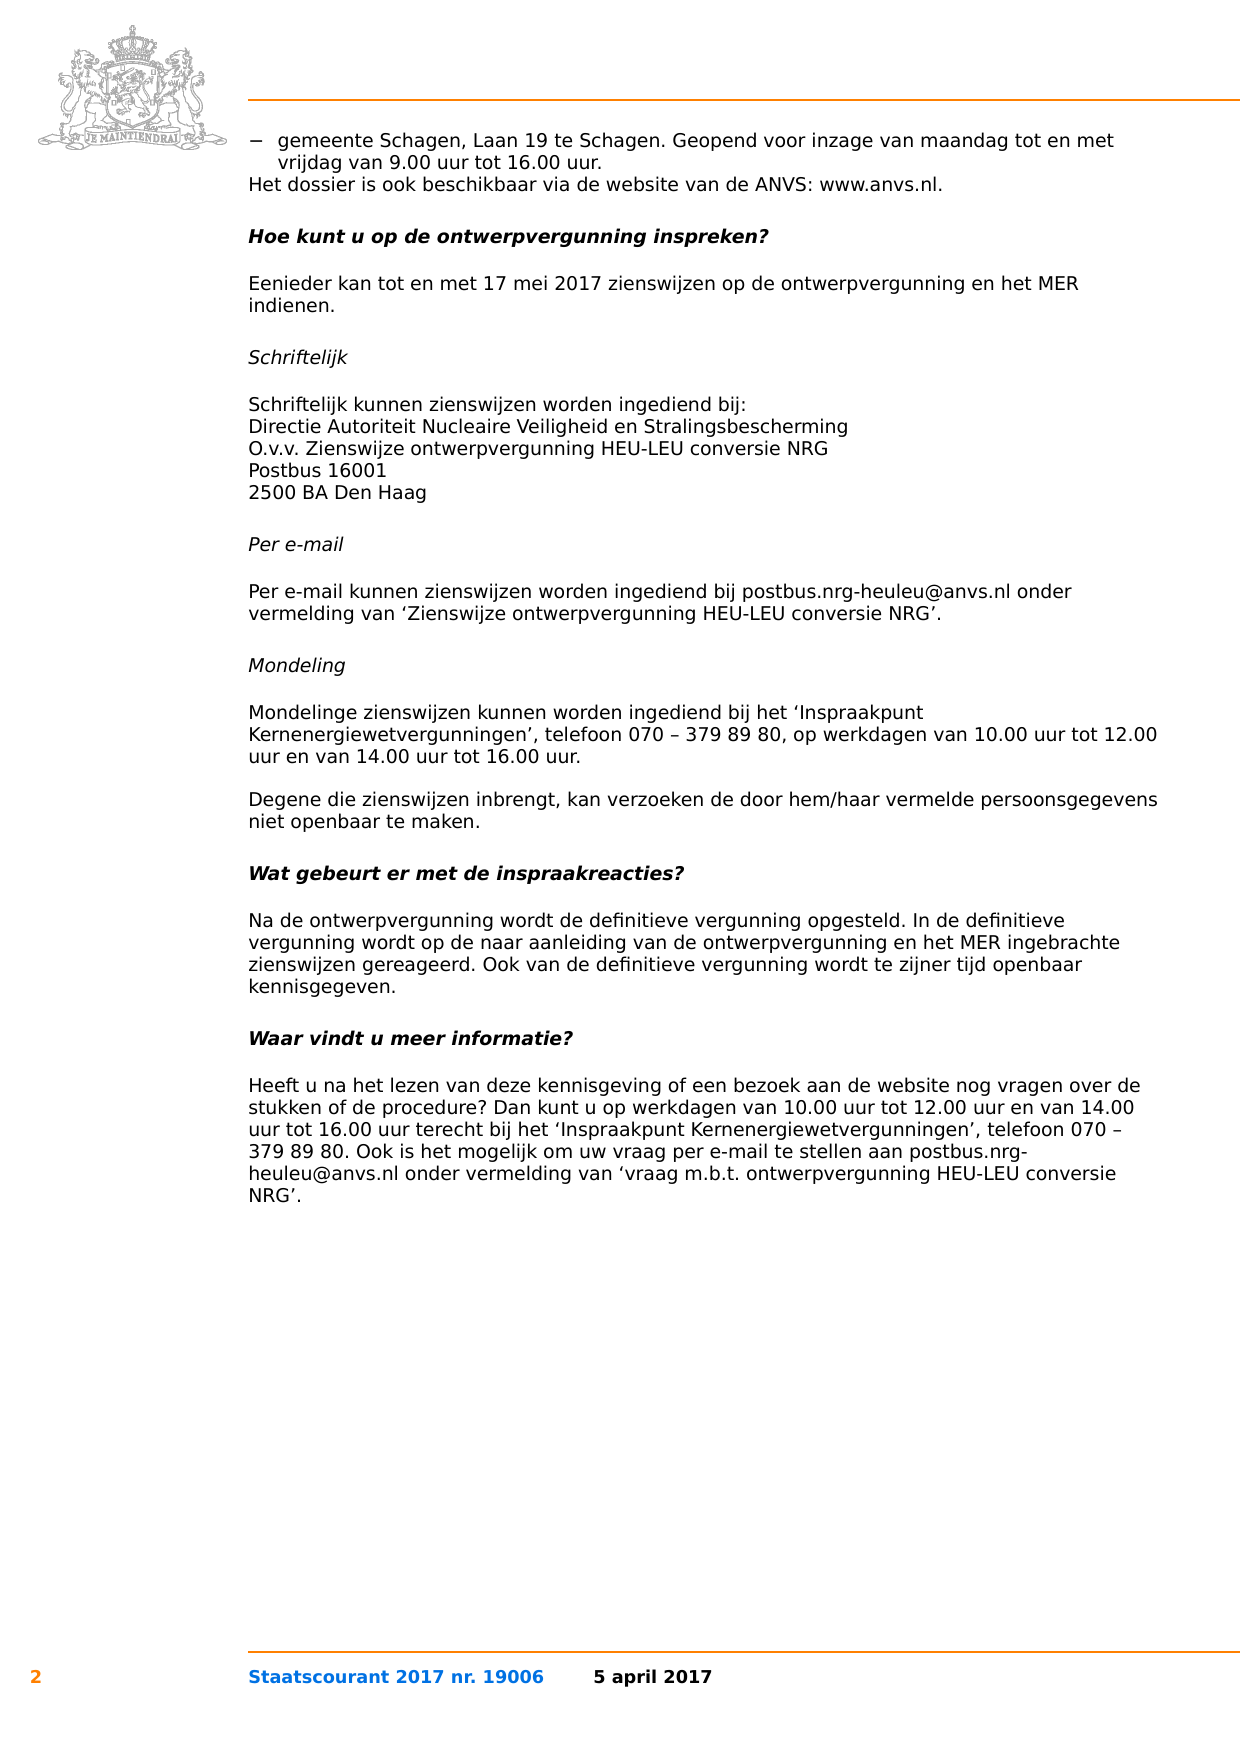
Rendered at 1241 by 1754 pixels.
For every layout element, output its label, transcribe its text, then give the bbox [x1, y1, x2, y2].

picture [38, 25, 227, 150]
text Degene die zienswijzen inbrengt, kan verzoeken de door hem/haar vermelde persoonsgegevens niet openbaar te maken. [248, 789, 1163, 833]
text 2500 BA Den Haag [248, 482, 1163, 504]
text Heeft u na het lezen van deze kennisgeving of een bezoek aan de website nog vragen over de stukken of de procedure? Dan kunt u op werkdagen van 10.00 uur tot 12.00 uur en van 14.00 uur tot 16.00 uur terecht bij het ‘Inspraakpunt Kernenergiewetvergunningen’, telefoon 070 – 379 89 80. Ook is het mogelijk om uw vraag per e-mail te stellen aan postbus.nrg-heuleu@anvs.nl onder vermelding van ‘vraag m.b.t. ontwerpvergunning HEU-LEU conversie NRG’. [248, 1075, 1163, 1207]
text − gemeente Schagen, Laan 19 te Schagen. Geopend voor inzage van maandag tot en met vrijdag van 9.00 uur tot 16.00 uur. [248, 130, 1163, 174]
subtitle Wat gebeurt er met de inspraakreacties? [248, 863, 1163, 885]
text Schriftelijk kunnen zienswijzen worden ingediend bij: [248, 394, 1163, 416]
subtitle Per e-mail [248, 534, 1163, 556]
text Eenieder kan tot en met 17 mei 2017 zienswijzen op de ontwerpvergunning en het MER indienen. [248, 273, 1163, 317]
text Per e-mail kunnen zienswijzen worden ingediend bij postbus.nrg-heuleu@anvs.nl onder vermelding van ‘Zienswijze ontwerpvergunning HEU-LEU conversie NRG’. [248, 581, 1163, 624]
text Na de ontwerpvergunning wordt de definitieve vergunning opgesteld. In de definitieve vergunning wordt op de naar aanleiding van de ontwerpvergunning en het MER ingebrachte zienswijzen gereageerd. Ook van de definitieve vergunning wordt te zijner tijd openbaar kennisgegeven. [248, 910, 1163, 998]
text O.v.v. Zienswijze ontwerpvergunning HEU-LEU conversie NRG [248, 438, 1163, 460]
text Mondelinge zienswijzen kunnen worden ingediend bij het ‘Inspraakpunt Kernenergiewetvergunningen’, telefoon 070 – 379 89 80, op werkdagen van 10.00 uur tot 12.00 uur en van 14.00 uur tot 16.00 uur. [248, 702, 1163, 767]
subtitle Mondeling [248, 654, 1163, 677]
text Het dossier is ook beschikbaar via de website van de ANVS: www.anvs.nl. [248, 174, 1163, 196]
subtitle Hoe kunt u op de ontwerpvergunning inspreken? [248, 226, 1163, 248]
text Directie Autoriteit Nucleaire Veiligheid en Stralingsbescherming [248, 416, 1163, 438]
subtitle Waar vindt u meer informatie? [248, 1028, 1163, 1050]
text Postbus 16001 [248, 460, 1163, 482]
subtitle Schriftelijk [248, 347, 1163, 369]
